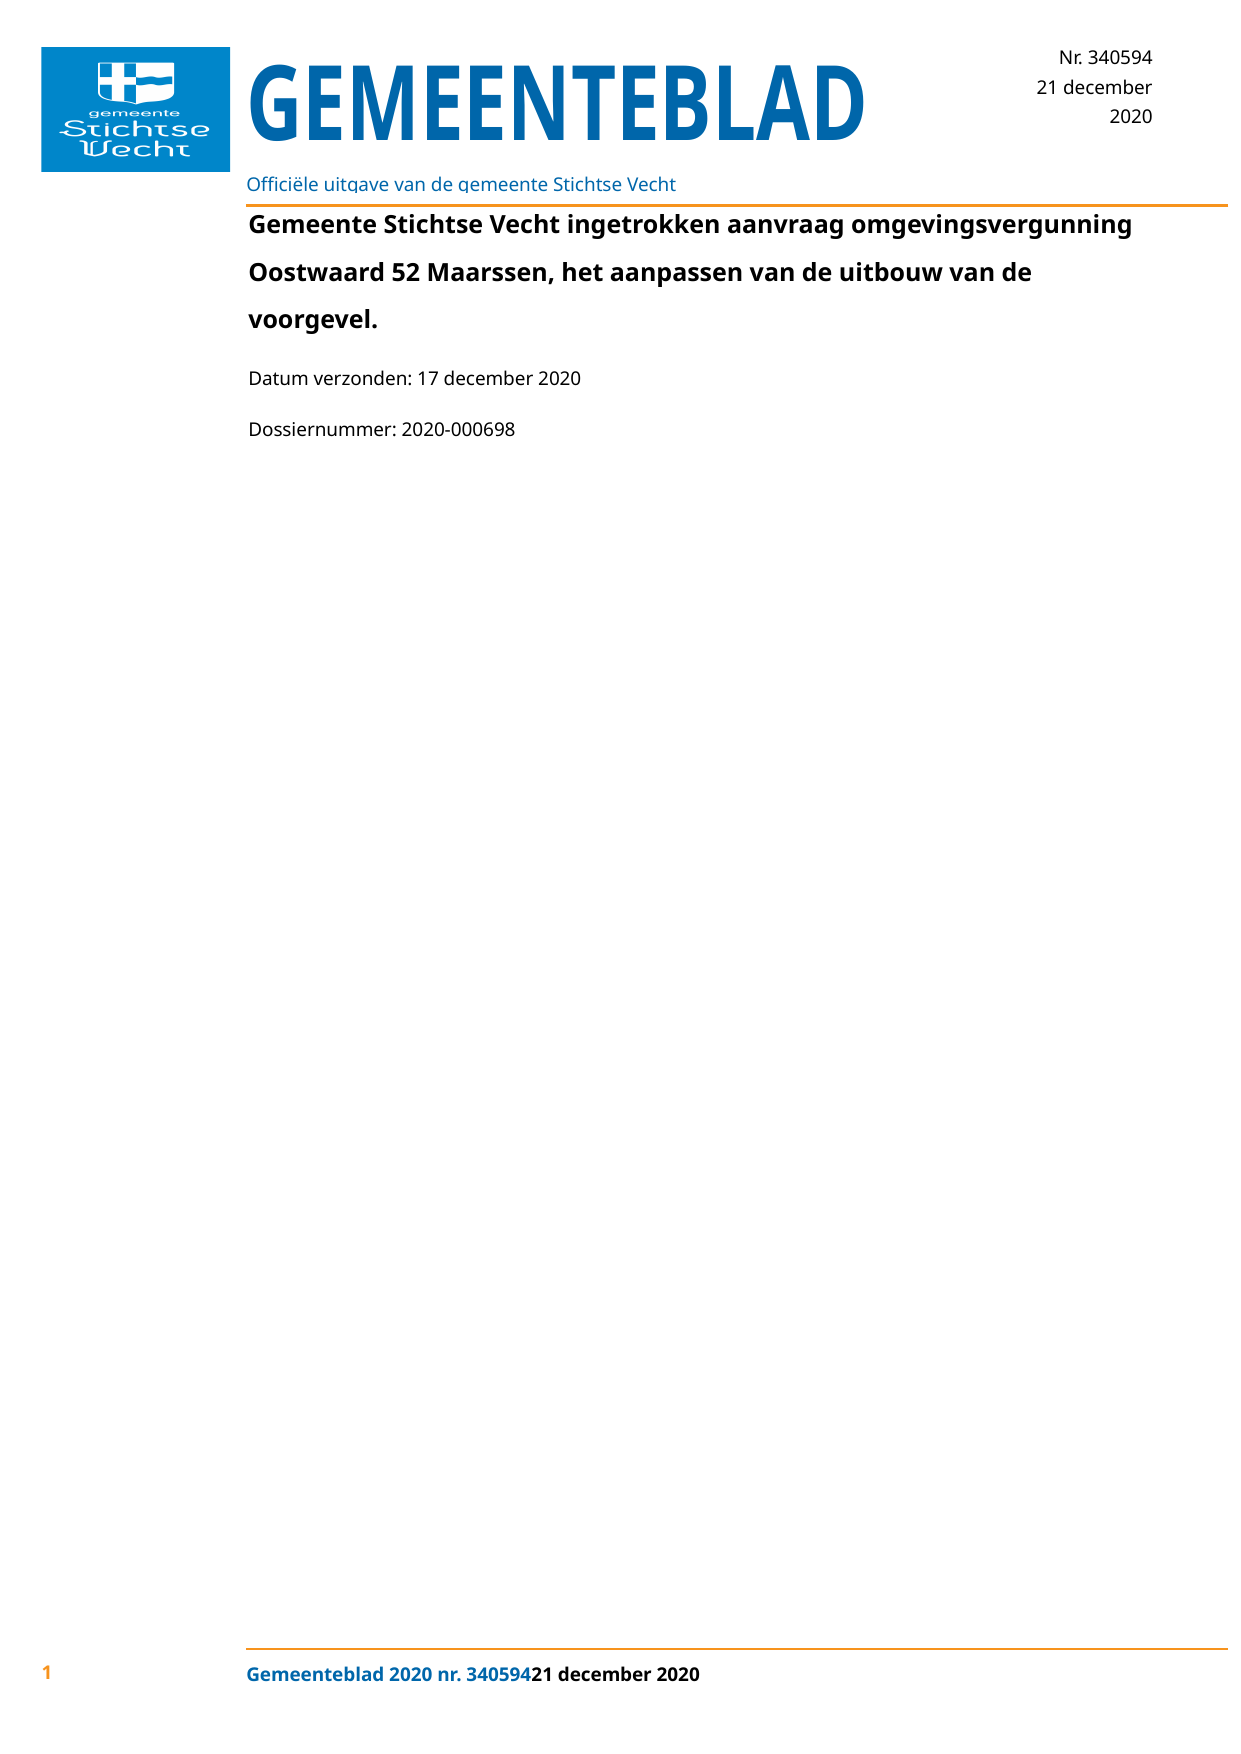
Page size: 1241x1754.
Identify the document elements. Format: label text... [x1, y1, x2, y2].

text Gemeente Stichtse Vecht ingetrokken aanvraag omgevingsvergunning Oostwaard 52 Maarssen, het aanpassen van de uitbouw van de voorgevel. [248, 207, 1152, 336]
text Datum verzonden: 17 december 2020 [248, 366, 1152, 391]
picture [137, 63, 174, 103]
picture [99, 63, 135, 101]
text Dossiernummer: 2020-000698 [248, 416, 1152, 442]
